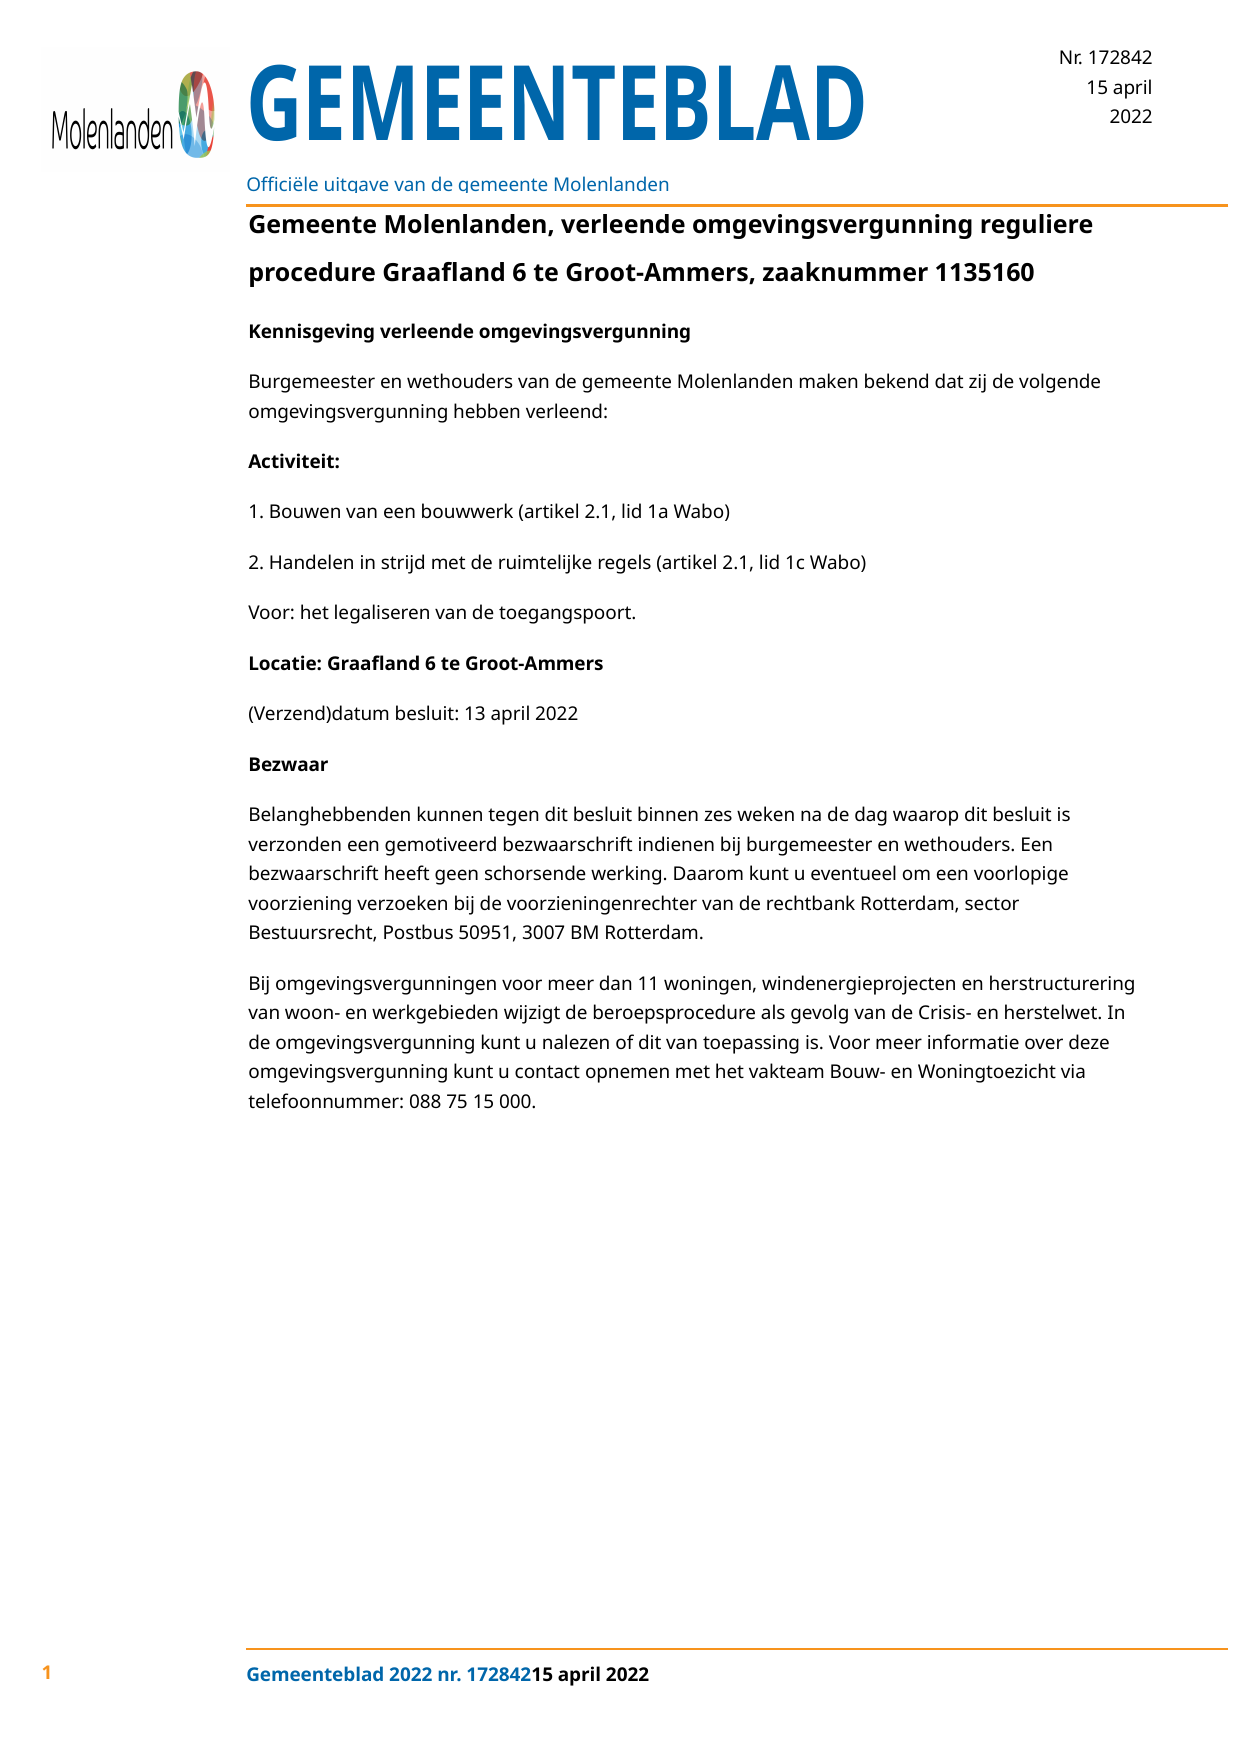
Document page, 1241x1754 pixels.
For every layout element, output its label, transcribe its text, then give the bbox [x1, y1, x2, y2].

text Locatie: Graafland 6 te Groot-Ammers [248, 650, 1152, 676]
text 2. Handelen in strijd met de ruimtelijke regels (artikel 2.1, lid 1c Wabo) [248, 549, 1152, 575]
text Burgemeester en wethouders van de gemeente Molenlanden maken bekend dat zij de volgende omgevingsvergunning hebben verleend: [248, 368, 1152, 424]
picture [41, 47, 231, 172]
text Voor: het legaliseren van de toegangspoort. [248, 599, 1152, 625]
text Kennisgeving verleende omgevingsvergunning [248, 318, 1152, 344]
text Bezwaar [248, 751, 1152, 777]
text 1. Bouwen van een bouwwerk (artikel 2.1, lid 1a Wabo) [248, 499, 1152, 524]
text Belanghebbenden kunnen tegen dit besluit binnen zes weken na de dag waarop dit besluit is verzonden een gemotiveerd bezwaarschrift indienen bij burgemeester en wethouders. Een bezwaarschrift heeft geen schorsende werking. Daarom kunt u eventueel om een voorlopige voorziening verzoeken bij de voorzieningenrechter van de rechtbank Rotterdam, sector Bestuursrecht, Postbus 50951, 3007 BM Rotterdam. [248, 801, 1152, 945]
text Gemeente Molenlanden, verleende omgevingsvergunning reguliere procedure Graafland 6 te Groot-Ammers, zaaknummer 1135160 [248, 207, 1152, 288]
text (Verzend)datum besluit: 13 april 2022 [248, 700, 1152, 726]
text Activiteit: [248, 448, 1152, 474]
text Bij omgevingsvergunningen voor meer dan 11 woningen, windenergieprojecten en herstructurering van woon- en werkgebieden wijzigt de beroepsprocedure als gevolg van de Crisis- en herstelwet. In de omgevingsvergunning kunt u nalezen of dit van toepassing is. Voor meer informatie over deze omgevingsvergunning kunt u contact opnemen met het vakteam Bouw- en Woningtoezicht via telefoonnummer: 088 75 15 000. [248, 970, 1152, 1114]
